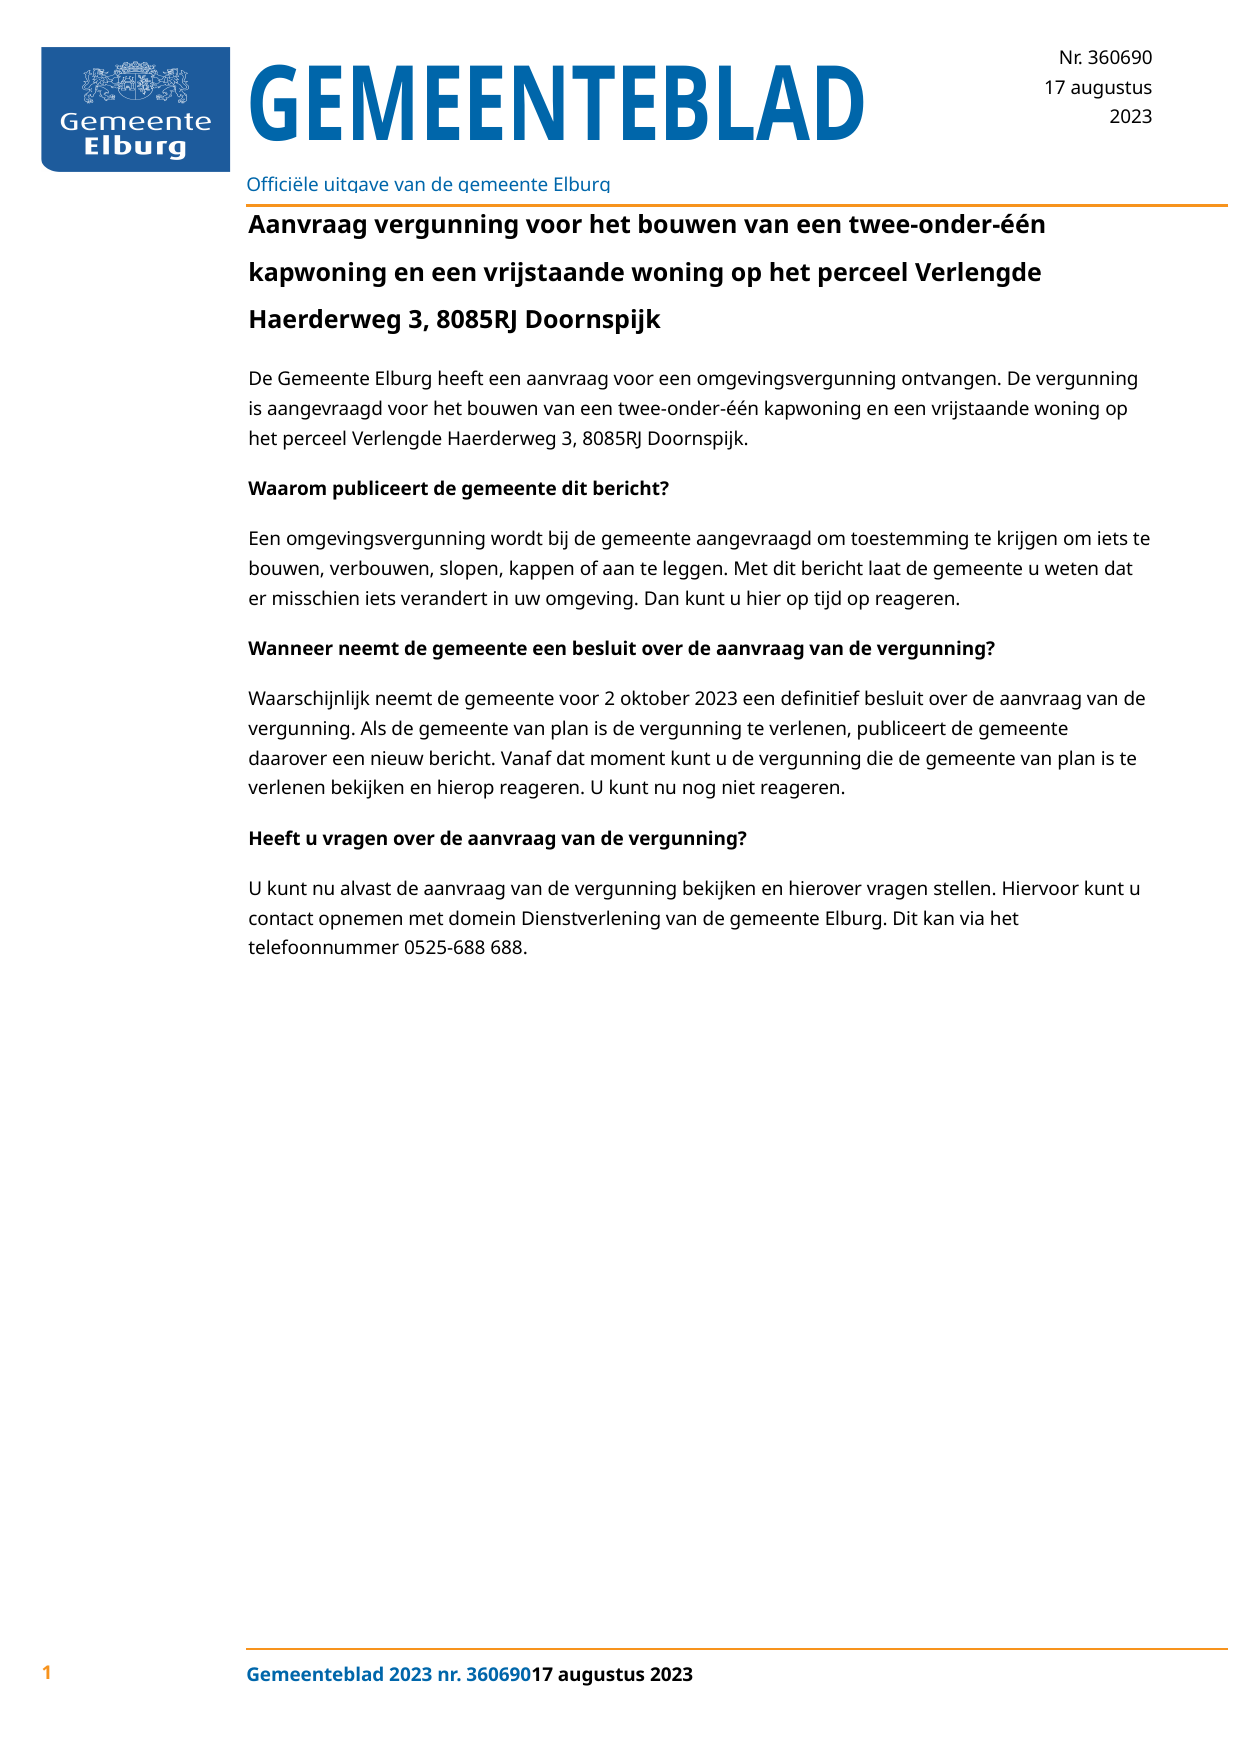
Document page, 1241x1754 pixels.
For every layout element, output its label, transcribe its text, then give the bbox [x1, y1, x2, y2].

text Waarom publiceert de gemeente dit bericht? [248, 475, 1152, 501]
text U kunt nu alvast de aanvraag van de vergunning bekijken en hierover vragen stellen. Hiervoor kunt u contact opnemen met domein Dienstverlening van de gemeente Elburg. Dit kan via het telefoonnummer 0525-688 688. [248, 875, 1152, 960]
text Wanneer neemt de gemeente een besluit over de aanvraag van de vergunning? [248, 635, 1152, 661]
text De Gemeente Elburg heeft een aanvraag voor een omgevingsvergunning ontvangen. De vergunning is aangevraagd voor het bouwen van een twee-onder-één kapwoning en een vrijstaande woning op het perceel Verlengde Haerderweg 3, 8085RJ Doornspijk. [248, 366, 1152, 450]
text Aanvraag vergunning voor het bouwen van een twee-onder-één kapwoning en een vrijstaande woning op het perceel Verlengde Haerderweg 3, 8085RJ Doornspijk [248, 207, 1152, 336]
text Heeft u vragen over de aanvraag van de vergunning? [248, 825, 1152, 850]
text Waarschijnlijk neemt de gemeente voor 2 oktober 2023 een definitief besluit over de aanvraag van de vergunning. Als de gemeente van plan is de vergunning te verlenen, publiceert de gemeente daarover een nieuw bericht. Vanaf dat moment kunt u de vergunning die de gemeente van plan is te verlenen bekijken en hierop reageren. U kunt nu nog niet reageren. [248, 686, 1152, 800]
picture [41, 47, 231, 172]
text Een omgevingsvergunning wordt bij de gemeente aangevraagd om toestemming te krijgen om iets te bouwen, verbouwen, slopen, kappen of aan te leggen. Met dit bericht laat de gemeente u weten dat er misschien iets verandert in uw omgeving. Dan kunt u hier op tijd op reageren. [248, 526, 1152, 610]
